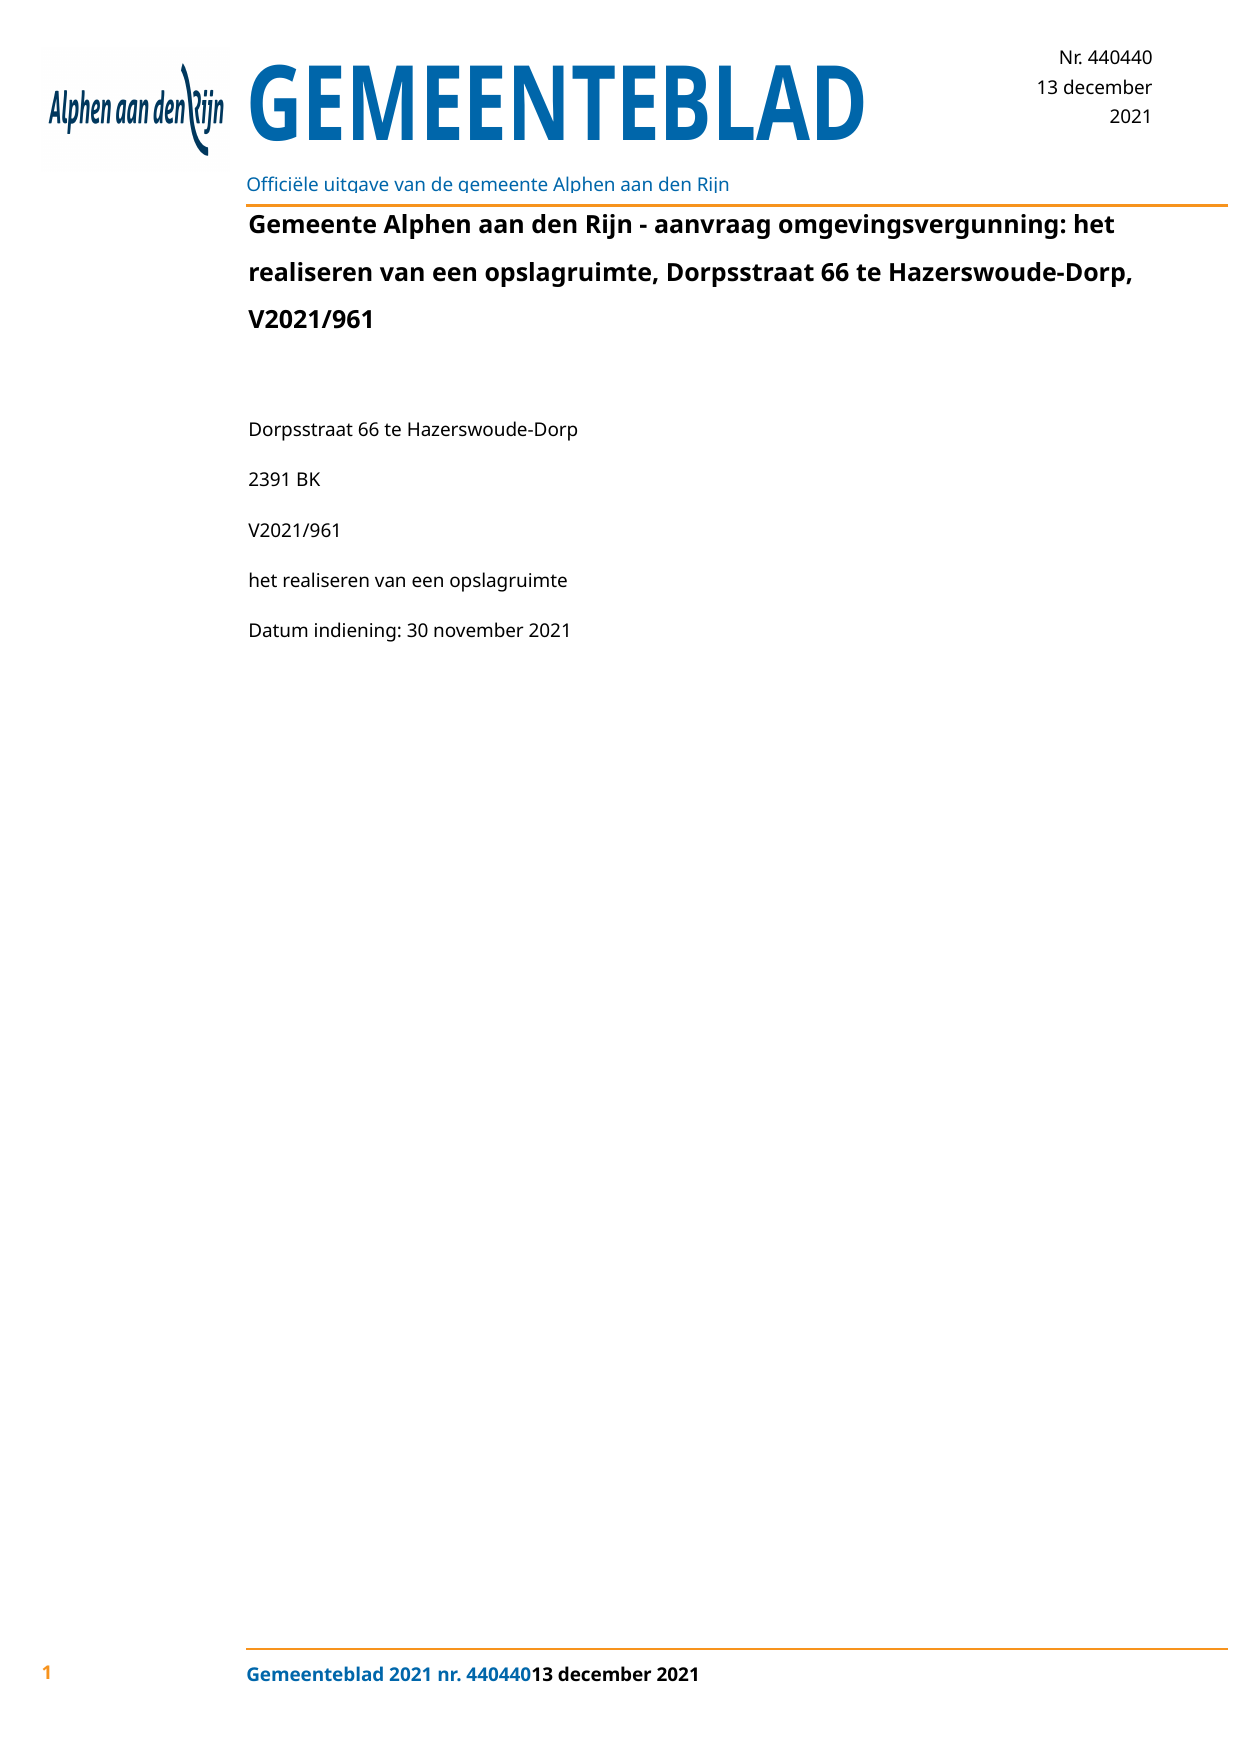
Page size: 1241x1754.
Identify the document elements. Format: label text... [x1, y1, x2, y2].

text Gemeente Alphen aan den Rijn - aanvraag omgevingsvergunning: het realiseren van een opslagruimte, Dorpsstraat 66 te Hazerswoude-Dorp, V2021/961 [248, 207, 1152, 336]
text Dorpsstraat 66 te Hazerswoude-Dorp [248, 416, 1152, 442]
text 2391 BK [248, 466, 1152, 492]
text Datum indiening: 30 november 2021 [248, 618, 1152, 643]
text V2021/961 [248, 517, 1152, 542]
picture [41, 47, 231, 172]
text het realiseren van een opslagruimte [248, 567, 1152, 593]
